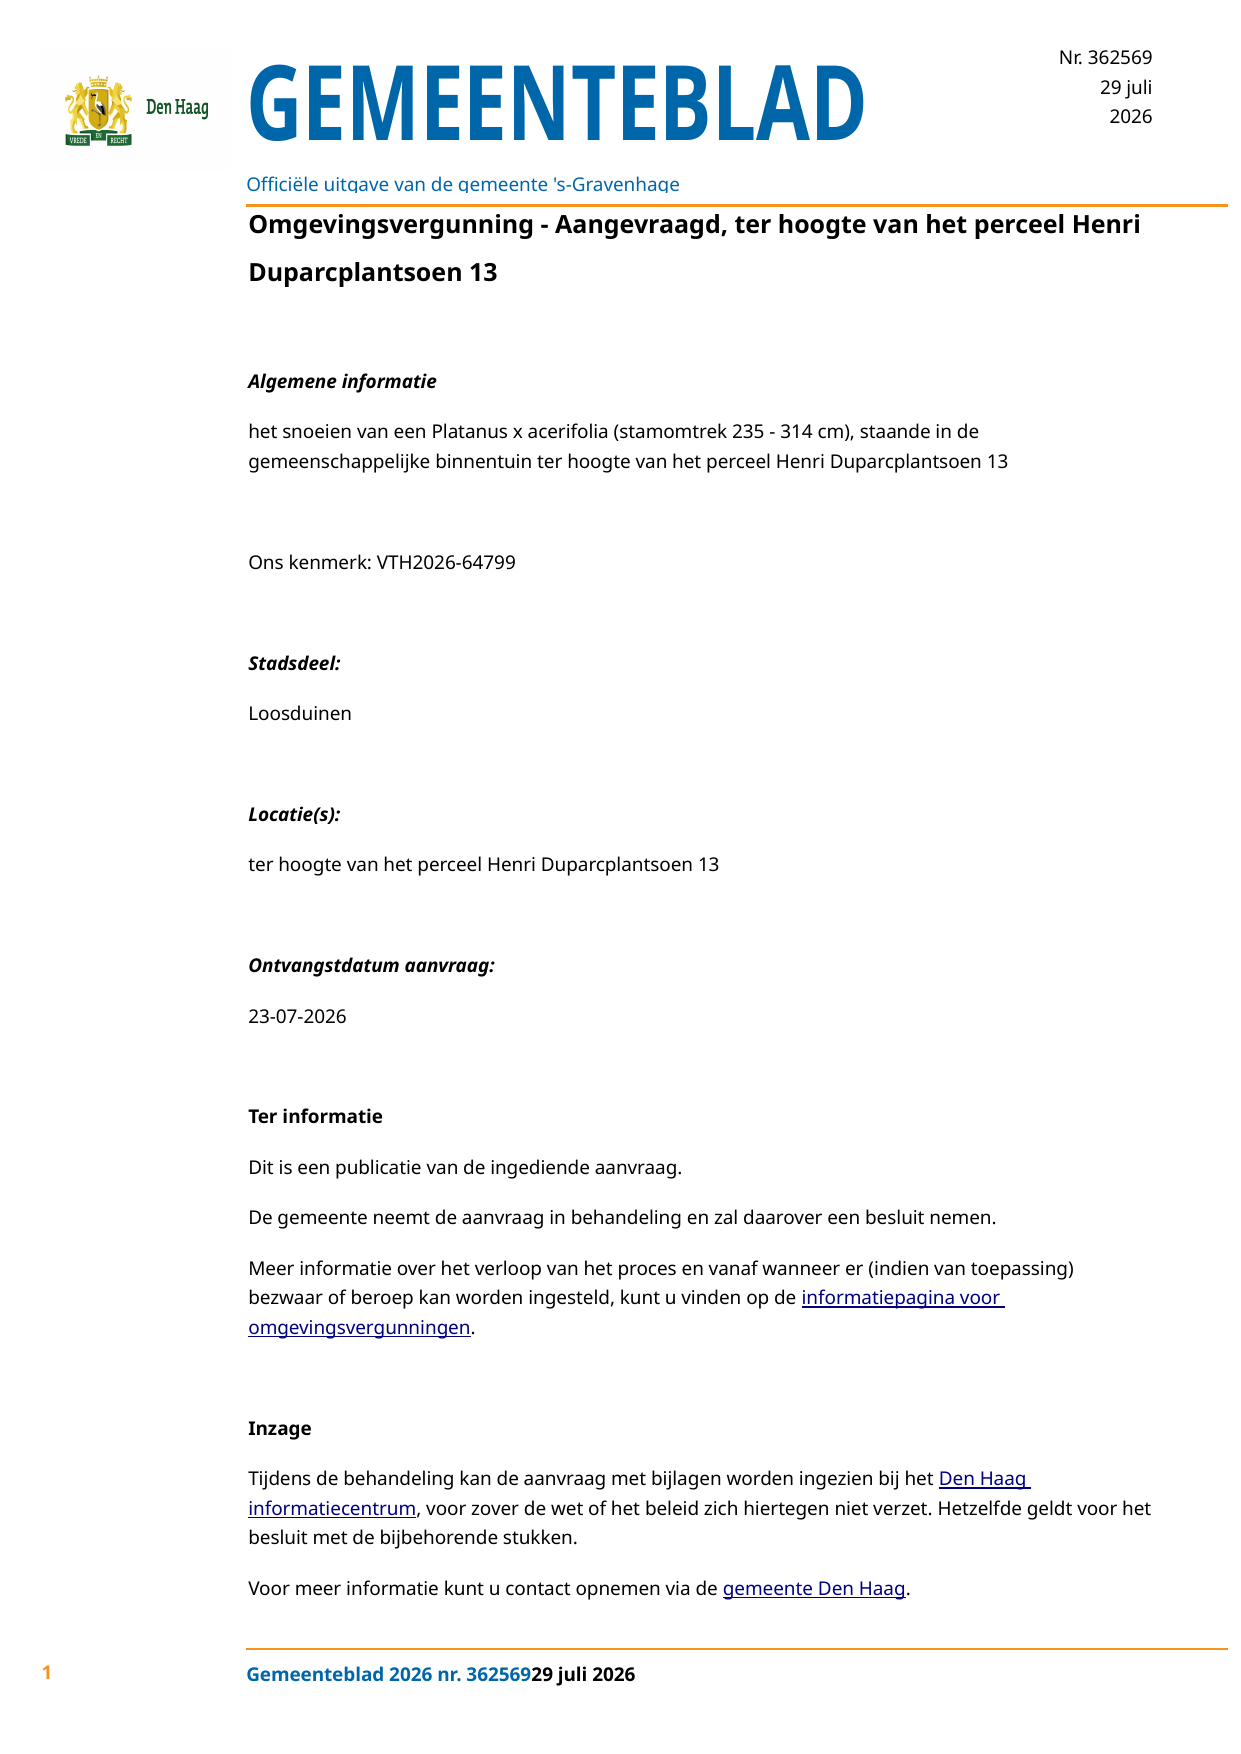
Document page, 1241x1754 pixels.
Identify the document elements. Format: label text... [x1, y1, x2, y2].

text Omgevingsvergunning - Aangevraagd, ter hoogte van het perceel Henri Duparcplantsoen 13 [248, 207, 1152, 288]
text Ons kenmerk: VTH2026-64799 [248, 549, 1152, 575]
picture [41, 47, 231, 172]
text De gemeente neemt de aanvraag in behandeling en zal daarover een besluit nemen. [248, 1204, 1152, 1230]
text Ter informatie [248, 1104, 1152, 1129]
text Algemene informatie [248, 368, 1152, 394]
text Inzage [248, 1415, 1152, 1441]
text Dit is een publicatie van de ingediende aanvraag. [248, 1154, 1152, 1180]
text Meer informatie over het verloop van het proces en vanaf wanneer er (indien van toepassing) bezwaar of beroep kan worden ingesteld, kunt u vinden op de informatiepagina voor omgevingsvergunningen. [248, 1255, 1152, 1340]
text 23-07-2026 [248, 1003, 1152, 1029]
text Tijdens de behandeling kan de aanvraag met bijlagen worden ingezien bij het Den Haag informatiecentrum, voor zover de wet of het beleid zich hiertegen niet verzet. Hetzelfde geldt voor het besluit met de bijbehorende stukken. [248, 1465, 1152, 1550]
text Loosduinen [248, 700, 1152, 726]
text Stadsdeel: [248, 650, 1152, 676]
text Ontvangstdatum aanvraag: [248, 952, 1152, 978]
text ter hoogte van het perceel Henri Duparcplantsoen 13 [248, 852, 1152, 877]
text het snoeien van een Platanus x acerifolia (stamomtrek 235 - 314 cm), staande in de gemeenschappelijke binnentuin ter hoogte van het perceel Henri Duparcplantsoen 13 [248, 419, 1152, 474]
text Locatie(s): [248, 801, 1152, 827]
text Voor meer informatie kunt u contact opnemen via de gemeente Den Haag. [248, 1575, 1152, 1601]
